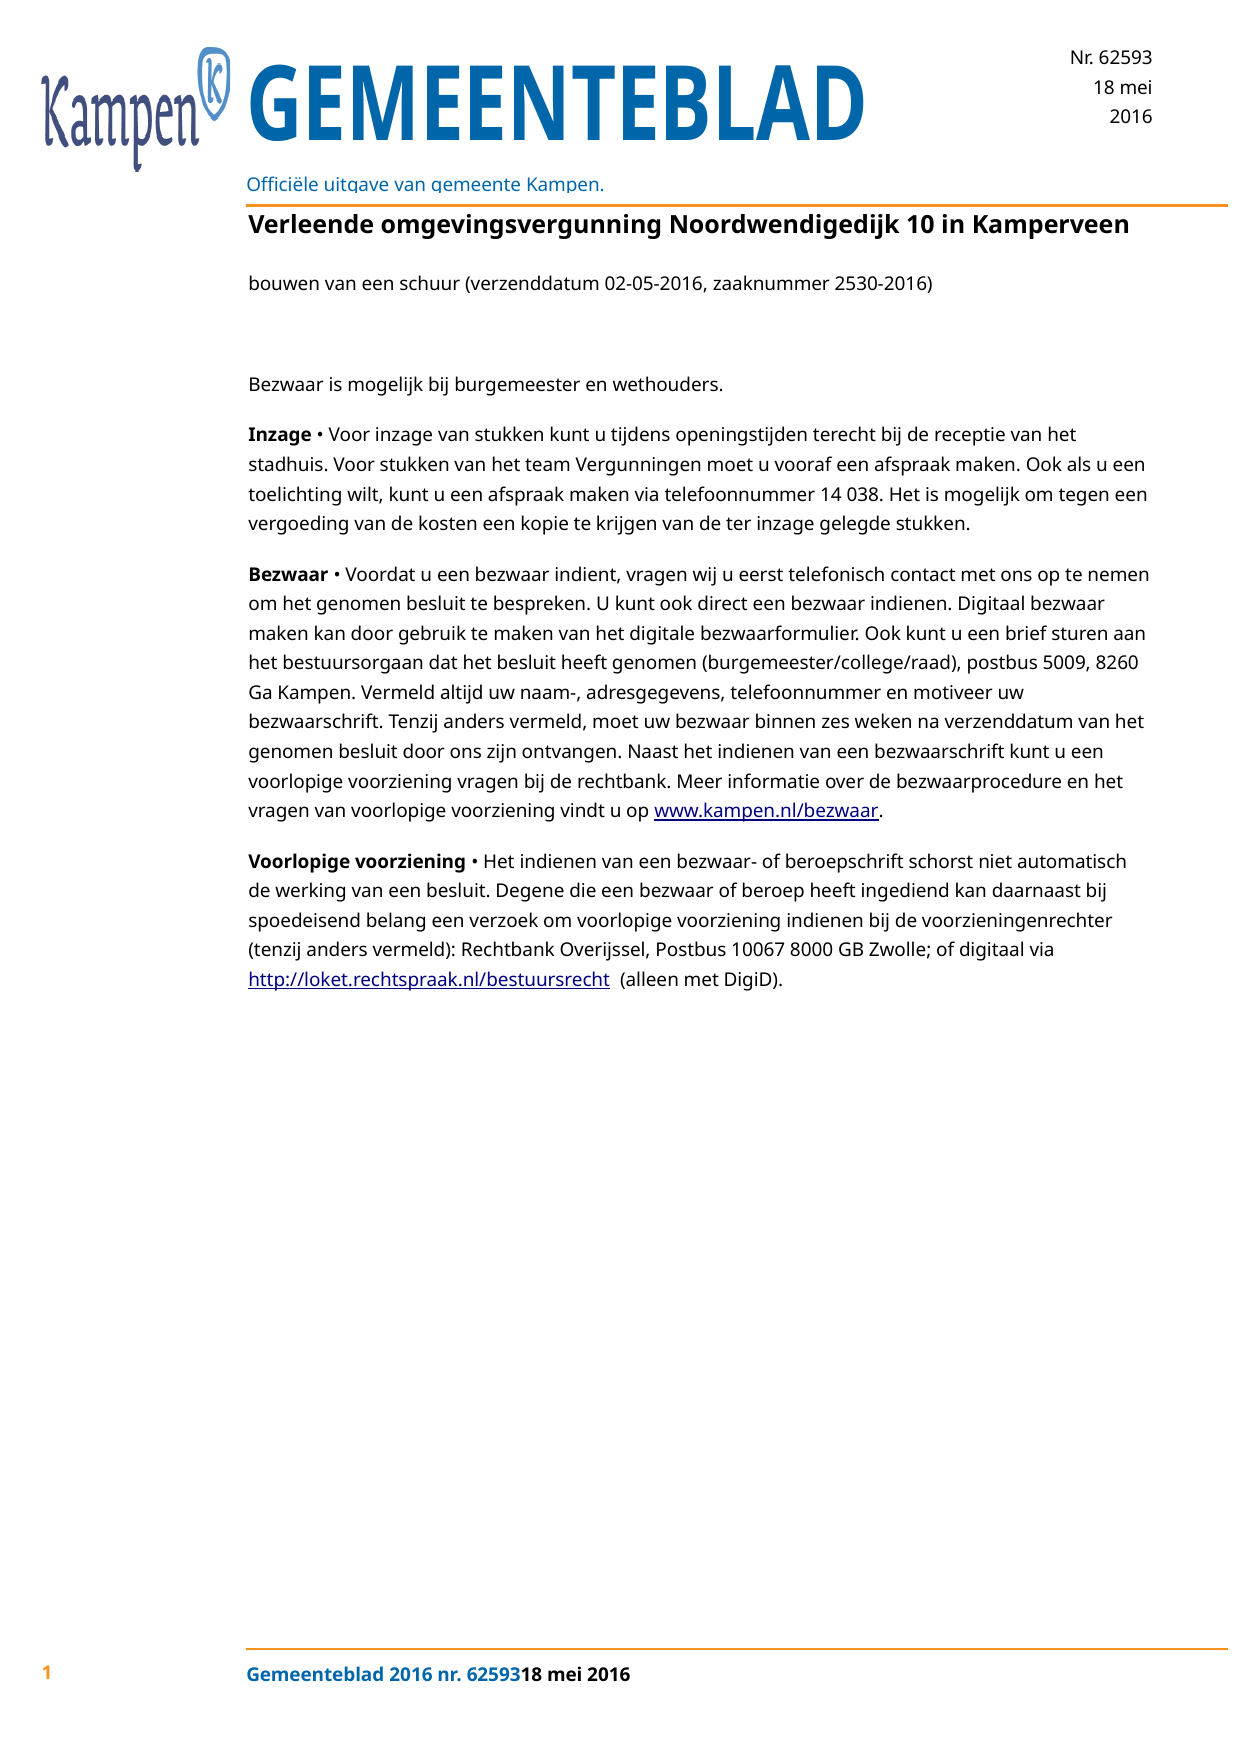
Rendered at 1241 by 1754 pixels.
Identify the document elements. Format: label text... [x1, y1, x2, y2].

picture [41, 47, 231, 172]
text Verleende omgevingsvergunning Noordwendigedijk 10 in Kamperveen [248, 207, 1152, 241]
text Inzage • Voor inzage van stukken kunt u tijdens openingstijden terecht bij de receptie van het stadhuis. Voor stukken van het team Vergunningen moet u vooraf een afspraak maken. Ook als u een toelichting wilt, kunt u een afspraak maken via telefoonnummer 14 038. Het is mogelijk om tegen een vergoeding van de kosten een kopie te krijgen van de ter inzage gelegde stukken. [248, 422, 1152, 536]
text Bezwaar • Voordat u een bezwaar indient, vragen wij u eerst telefonisch contact met ons op te nemen om het genomen besluit te bespreken. U kunt ook direct een bezwaar indienen. Digitaal bezwaar maken kan door gebruik te maken van het digitale bezwaarformulier. Ook kunt u een brief sturen aan het bestuursorgaan dat het besluit heeft genomen (burgemeester/college/raad), postbus 5009, 8260 Ga Kampen. Vermeld altijd uw naam-, adresgegevens, telefoonnummer en motiveer uw bezwaarschrift. Tenzij anders vermeld, moet uw bezwaar binnen zes weken na verzenddatum van het genomen besluit door ons zijn ontvangen. Naast het indienen van een bezwaarschrift kunt u een voorlopige voorziening vragen bij de rechtbank. Meer informatie over de bezwaarprocedure en het vragen van voorlopige voorziening vindt u op www.kampen.nl/bezwaar. [248, 561, 1152, 823]
text Voorlopige voorziening • Het indienen van een bezwaar- of beroepschrift schorst niet automatisch de werking van een besluit. Degene die een bezwaar of beroep heeft ingediend kan daarnaast bij spoedeisend belang een verzoek om voorlopige voorziening indienen bij de voorzieningenrechter (tenzij anders vermeld): Rechtbank Overijssel, Postbus 10067 8000 GB Zwolle; of digitaal via http://loket.rechtspraak.nl/bestuursrecht (alleen met DigiD). [248, 848, 1152, 992]
text Bezwaar is mogelijk bij burgemeester en wethouders. [248, 371, 1152, 397]
text bouwen van een schuur (verzenddatum 02-05-2016, zaaknummer 2530-2016) [248, 270, 1152, 296]
